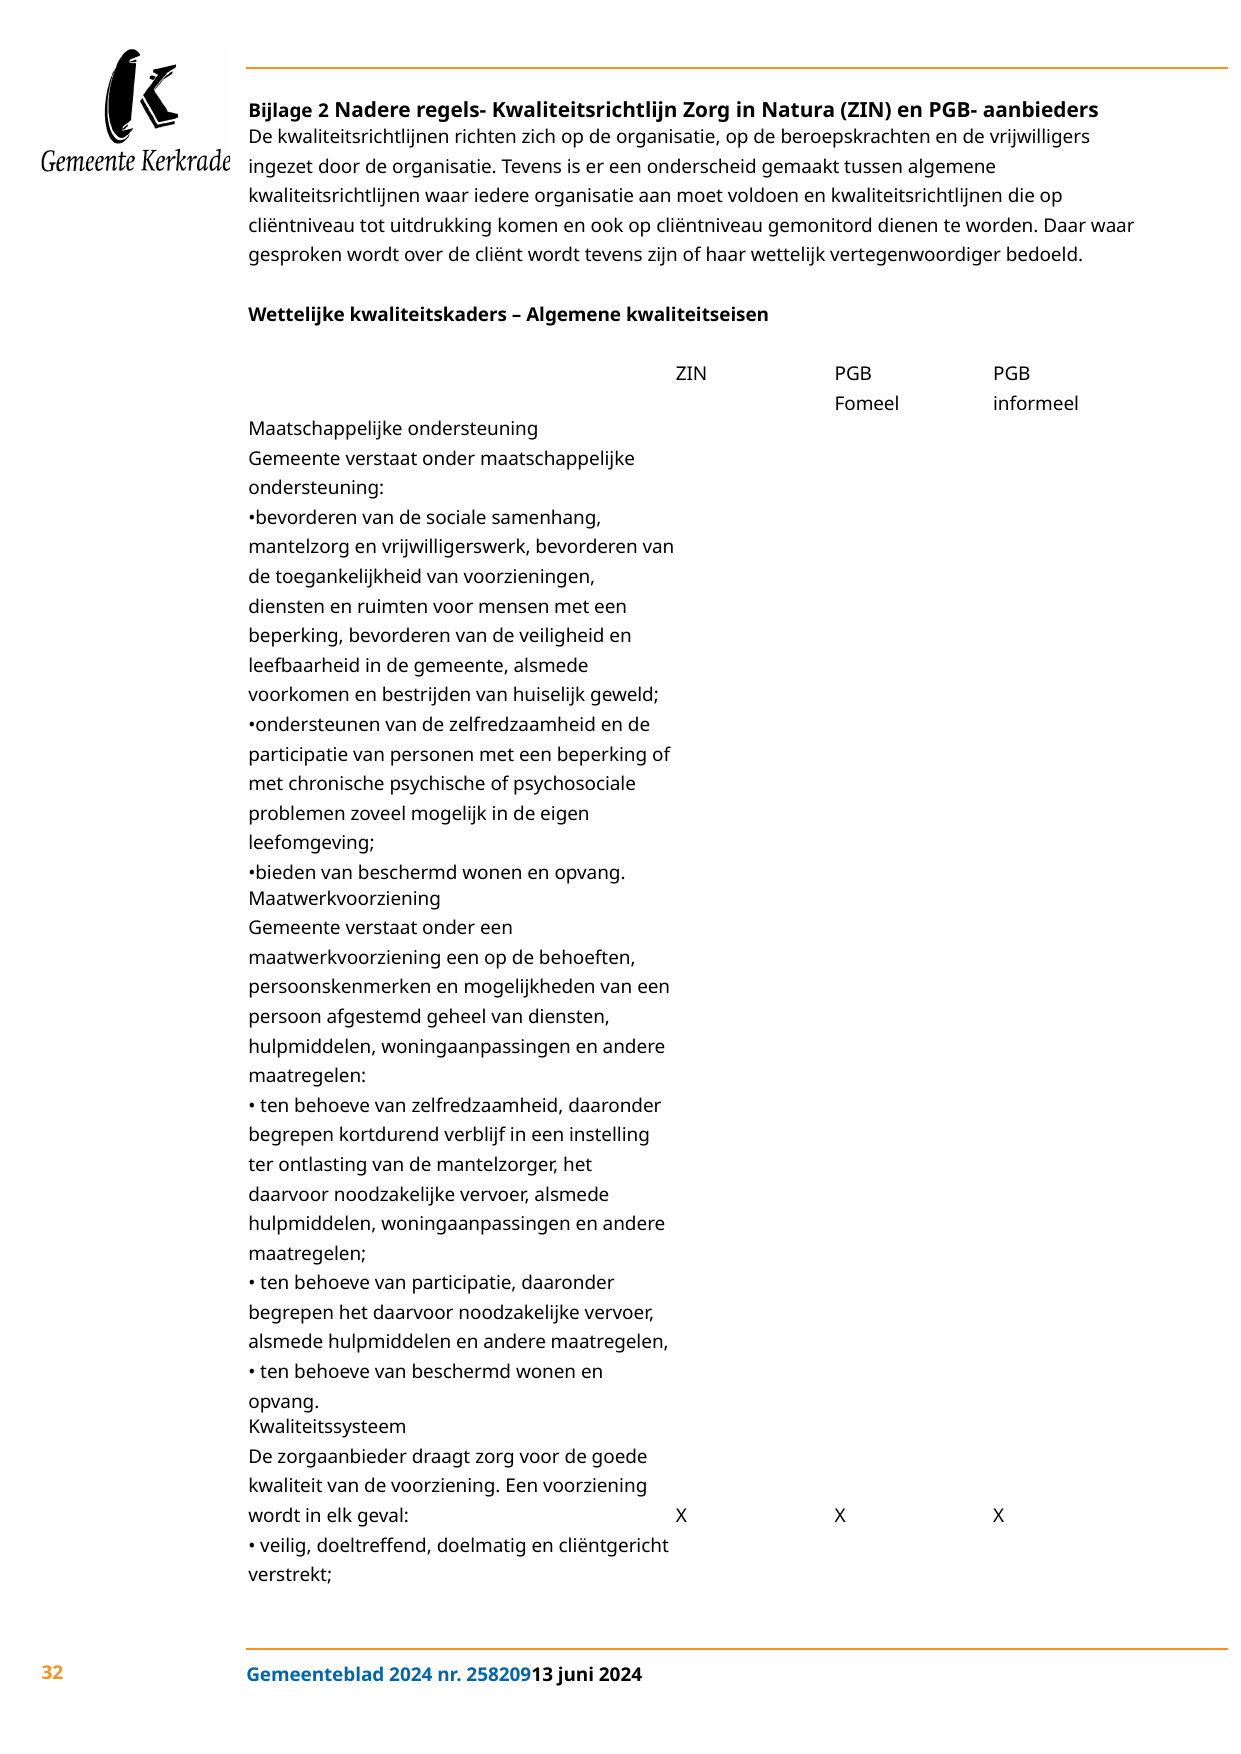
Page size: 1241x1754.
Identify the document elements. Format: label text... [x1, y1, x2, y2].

text Wettelijke kwaliteitskaders – Algemene kwaliteitseisen [248, 301, 1152, 327]
table_cell [834, 415, 993, 885]
table_header PGB informeel [993, 360, 1152, 415]
table_cell X [834, 1414, 993, 1587]
table_cell [676, 415, 834, 885]
table_header [248, 360, 676, 415]
table_cell [993, 885, 1152, 1413]
table_cell X [676, 1414, 834, 1587]
table_header ZIN [676, 360, 834, 415]
table_cell Maatwerkvoorziening Gemeente verstaat onder een maatwerkvoorziening een op de behoeften, persoonskenmerken en mogelijkheden van een persoon afgestemd geheel van diensten, hulpmiddelen, woningaanpassingen en andere maatregelen: • ten behoeve van zelfredzaamheid, daaronder begrepen kortdurend verblijf in een instelling ter ontlasting van de mantelzorger, het daarvoor noodzakelijke vervoer, alsmede hulpmiddelen, woningaanpassingen en andere maatregelen; • ten behoeve van participatie, daaronder begrepen het daarvoor noodzakelijke vervoer, alsmede hulpmiddelen en andere maatregelen, • ten behoeve van beschermd wonen en opvang. [248, 885, 676, 1413]
picture [41, 47, 231, 172]
table_cell [676, 885, 834, 1413]
text Bijlage 2 Nadere regels- Kwaliteitsrichtlijn Zorg in Natura (ZIN) en PGB- aanbieders [248, 95, 1152, 123]
table_cell [993, 415, 1152, 885]
table_header PGB Fomeel [834, 360, 993, 415]
table_cell Kwaliteitssysteem De zorgaanbieder draagt zorg voor de goede kwaliteit van de voorziening. Een voorziening wordt in elk geval: • veilig, doeltreffend, doelmatig en cliëntgericht verstrekt; [248, 1414, 676, 1587]
table_cell X [993, 1414, 1152, 1587]
text De kwaliteitsrichtlijnen richten zich op de organisatie, op de beroepskrachten en de vrijwilligers ingezet door de organisatie. Tevens is er een onderscheid gemaakt tussen algemene kwaliteitsrichtlijnen waar iedere organisatie aan moet voldoen en kwaliteitsrichtlijnen die op cliëntniveau tot uitdrukking komen en ook op cliëntniveau gemonitord dienen te worden. Daar waar gesproken wordt over de cliënt wordt tevens zijn of haar wettelijk vertegenwoordiger bedoeld. [248, 123, 1152, 267]
table_cell [834, 885, 993, 1413]
table_cell Maatschappelijke ondersteuning Gemeente verstaat onder maatschappelijke ondersteuning: •bevorderen van de sociale samenhang, mantelzorg en vrijwilligerswerk, bevorderen van de toegankelijkheid van voorzieningen, diensten en ruimten voor mensen met een beperking, bevorderen van de veiligheid en leefbaarheid in de gemeente, alsmede voorkomen en bestrijden van huiselijk geweld; •ondersteunen van de zelfredzaamheid en de participatie van personen met een beperking of met chronische psychische of psychosociale problemen zoveel mogelijk in de eigen leefomgeving; •bieden van beschermd wonen en opvang. [248, 415, 676, 885]
